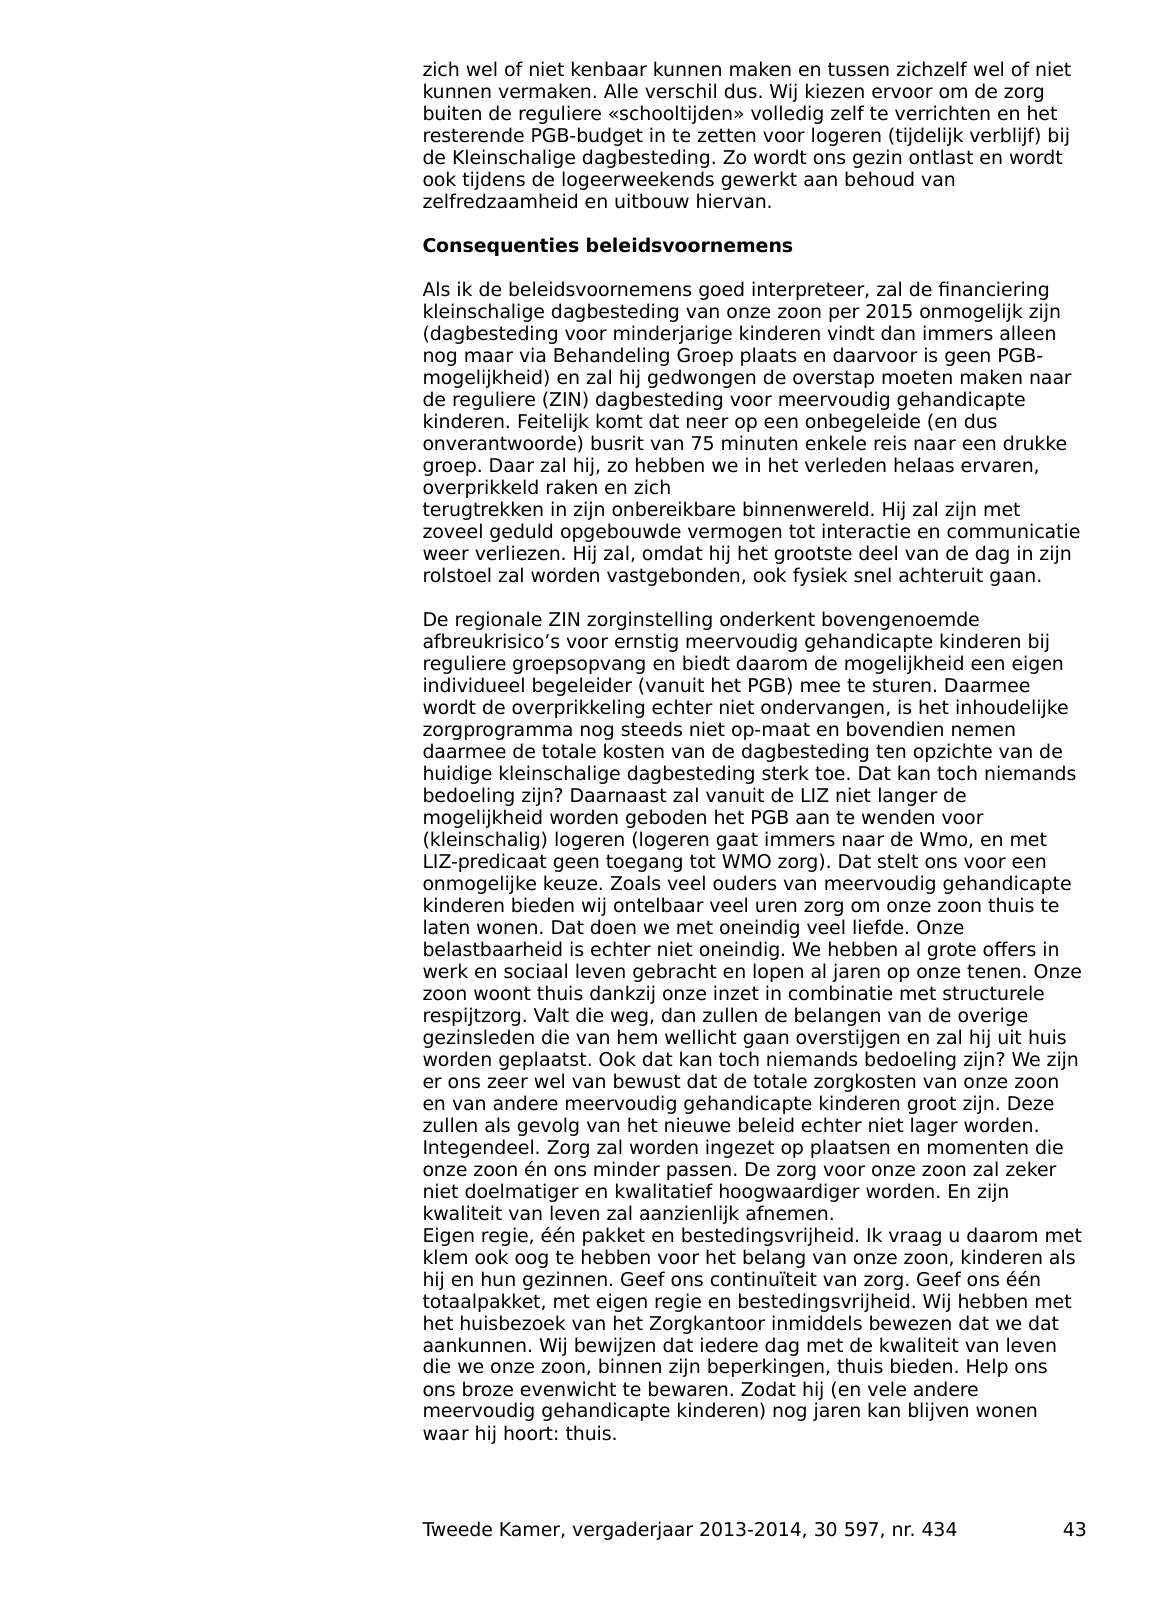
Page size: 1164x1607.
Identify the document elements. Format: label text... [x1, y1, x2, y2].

text terugtrekken in zijn onbereikbare binnenwereld. Hij zal zijn met zoveel geduld opgebouwde vermogen tot interactie en communicatie weer verliezen. Hij zal, omdat hij het grootste deel van de dag in zijn rolstoel zal worden vastgebonden, ook fysiek snel achteruit gaan. [422, 499, 1087, 587]
text zich wel of niet kenbaar kunnen maken en tussen zichzelf wel of niet kunnen vermaken. Alle verschil dus. Wij kiezen ervoor om de zorg buiten de reguliere «schooltijden» volledig zelf te verrichten en het resterende PGB-budget in te zetten voor logeren (tijdelijk verblijf) bij de Kleinschalige dagbesteding. Zo wordt ons gezin ontlast en wordt ook tijdens de logeerweekends gewerkt aan behoud van zelfredzaamheid en uitbouw hiervan. [422, 59, 1087, 213]
subtitle Consequenties beleidsvoornemens [422, 235, 1087, 257]
text Eigen regie, één pakket en bestedingsvrijheid. Ik vraag u daarom met klem ook oog te hebben voor het belang van onze zoon, kinderen als hij en hun gezinnen. Geef ons continuïteit van zorg. Geef ons één totaalpakket, met eigen regie en bestedingsvrijheid. Wij hebben met het huisbezoek van het Zorgkantoor inmiddels bewezen dat we dat aankunnen. Wij bewijzen dat iedere dag met de kwaliteit van leven die we onze zoon, binnen zijn beperkingen, thuis bieden. Help ons ons broze evenwicht te bewaren. Zodat hij (en vele andere meervoudig gehandicapte kinderen) nog jaren kan blijven wonen waar hij hoort: thuis. [422, 1224, 1087, 1444]
text Als ik de beleidsvoornemens goed interpreteer, zal de financiering kleinschalige dagbesteding van onze zoon per 2015 onmogelijk zijn (dagbesteding voor minderjarige kinderen vindt dan immers alleen nog maar via Behandeling Groep plaats en daarvoor is geen PGB-mogelijkheid) en zal hij gedwongen de overstap moeten maken naar de reguliere (ZIN) dagbesteding voor meervoudig gehandicapte kinderen. Feitelijk komt dat neer op een onbegeleide (en dus onverantwoorde) busrit van 75 minuten enkele reis naar een drukke groep. Daar zal hij, zo hebben we in het verleden helaas ervaren, overprikkeld raken en zich [422, 279, 1087, 499]
text De regionale ZIN zorginstelling onderkent bovengenoemde afbreukrisico’s voor ernstig meervoudig gehandicapte kinderen bij reguliere groepsopvang en biedt daarom de mogelijkheid een eigen individueel begeleider (vanuit het PGB) mee te sturen. Daarmee wordt de overprikkeling echter niet ondervangen, is het inhoudelijke zorgprogramma nog steeds niet op-maat en bovendien nemen daarmee de totale kosten van de dagbesteding ten opzichte van de huidige kleinschalige dagbesteding sterk toe. Dat kan toch niemands bedoeling zijn? Daarnaast zal vanuit de LIZ niet langer de mogelijkheid worden geboden het PGB aan te wenden voor (kleinschalig) logeren (logeren gaat immers naar de Wmo, en met LIZ-predicaat geen toegang tot WMO zorg). Dat stelt ons voor een onmogelijke keuze. Zoals veel ouders van meervoudig gehandicapte kinderen bieden wij ontelbaar veel uren zorg om onze zoon thuis te laten wonen. Dat doen we met oneindig veel liefde. Onze belastbaarheid is echter niet oneindig. We hebben al grote offers in werk en sociaal leven gebracht en lopen al jaren op onze tenen. Onze zoon woont thuis dankzij onze inzet in combinatie met structurele respijtzorg. Valt die weg, dan zullen de belangen van de overige gezinsleden die van hem wellicht gaan overstijgen en zal hij uit huis worden geplaatst. Ook dat kan toch niemands bedoeling zijn? We zijn er ons zeer wel van bewust dat de totale zorgkosten van onze zoon en van andere meervoudig gehandicapte kinderen groot zijn. Deze zullen als gevolg van het nieuwe beleid echter niet lager worden. Integendeel. Zorg zal worden ingezet op plaatsen en momenten die onze zoon én ons minder passen. De zorg voor onze zoon zal zeker niet doelmatiger en kwalitatief hoogwaardiger worden. En zijn kwaliteit van leven zal aanzienlijk afnemen. [422, 609, 1087, 1224]
